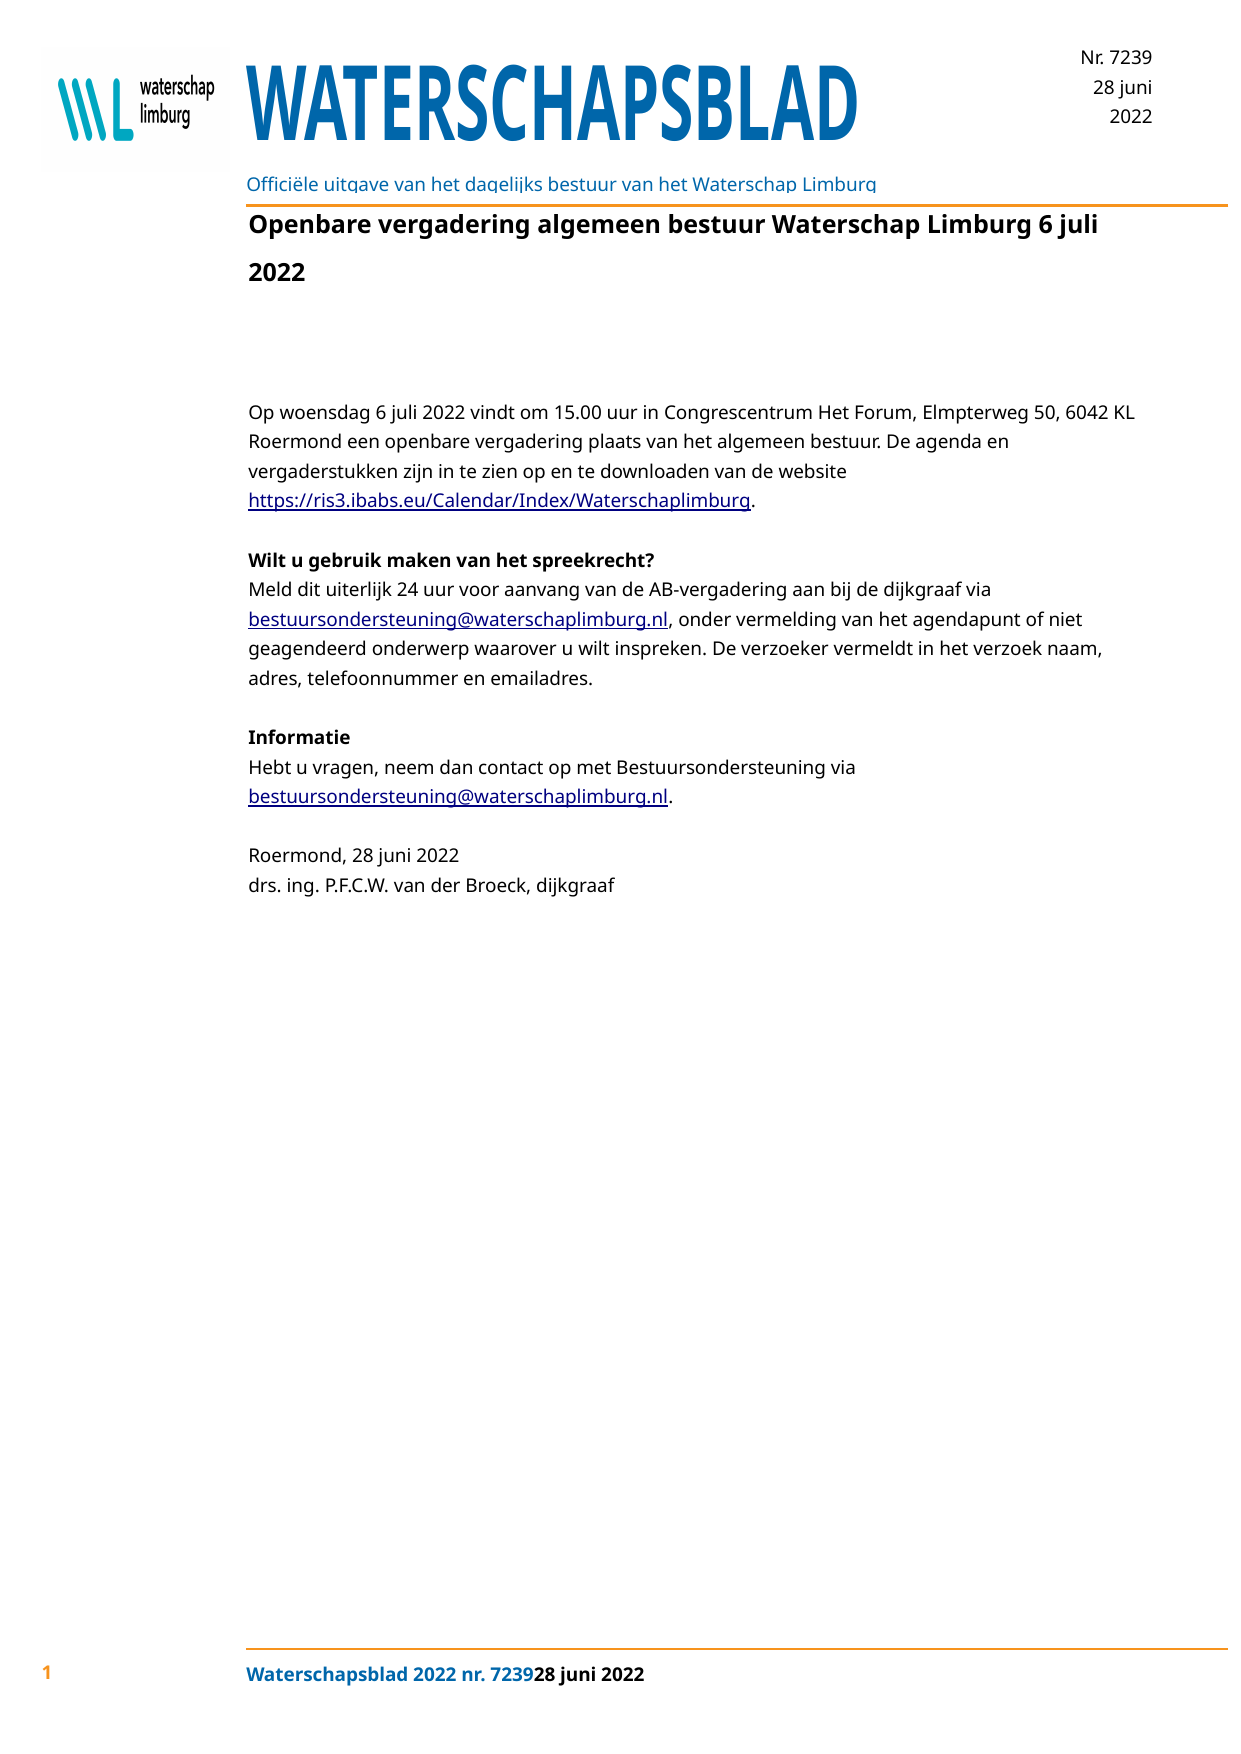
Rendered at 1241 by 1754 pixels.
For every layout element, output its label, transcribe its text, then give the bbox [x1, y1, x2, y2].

text Informatie [248, 724, 1152, 750]
text Meld dit uiterlijk 24 uur voor aanvang van de AB-vergadering aan bij de dijkgraaf via bestuursondersteuning@waterschaplimburg.nl, onder vermelding van het agendapunt of niet geagendeerd onderwerp waarover u wilt inspreken. De verzoeker vermeldt in het verzoek naam, adres, telefoonnummer en emailadres. [248, 576, 1152, 691]
text Roermond, 28 juni 2022 [248, 843, 1152, 868]
picture [41, 47, 231, 172]
text Wilt u gebruik maken van het spreekrecht? [248, 547, 1152, 573]
text drs. ing. P.F.C.W. van der Broeck, dijkgraaf [248, 872, 1152, 898]
text Hebt u vragen, neem dan contact op met Bestuursondersteuning via bestuursondersteuning@waterschaplimburg.nl. [248, 754, 1152, 809]
text Op woensdag 6 juli 2022 vindt om 15.00 uur in Congrescentrum Het Forum, Elmpterweg 50, 6042 KL Roermond een openbare vergadering plaats van het algemeen bestuur. De agenda en vergaderstukken zijn in te zien op en te downloaden van de website https://ris3.ibabs.eu/Calendar/Index/Waterschaplimburg. [248, 399, 1152, 513]
text Openbare vergadering algemeen bestuur Waterschap Limburg 6 juli 2022 [248, 207, 1152, 288]
